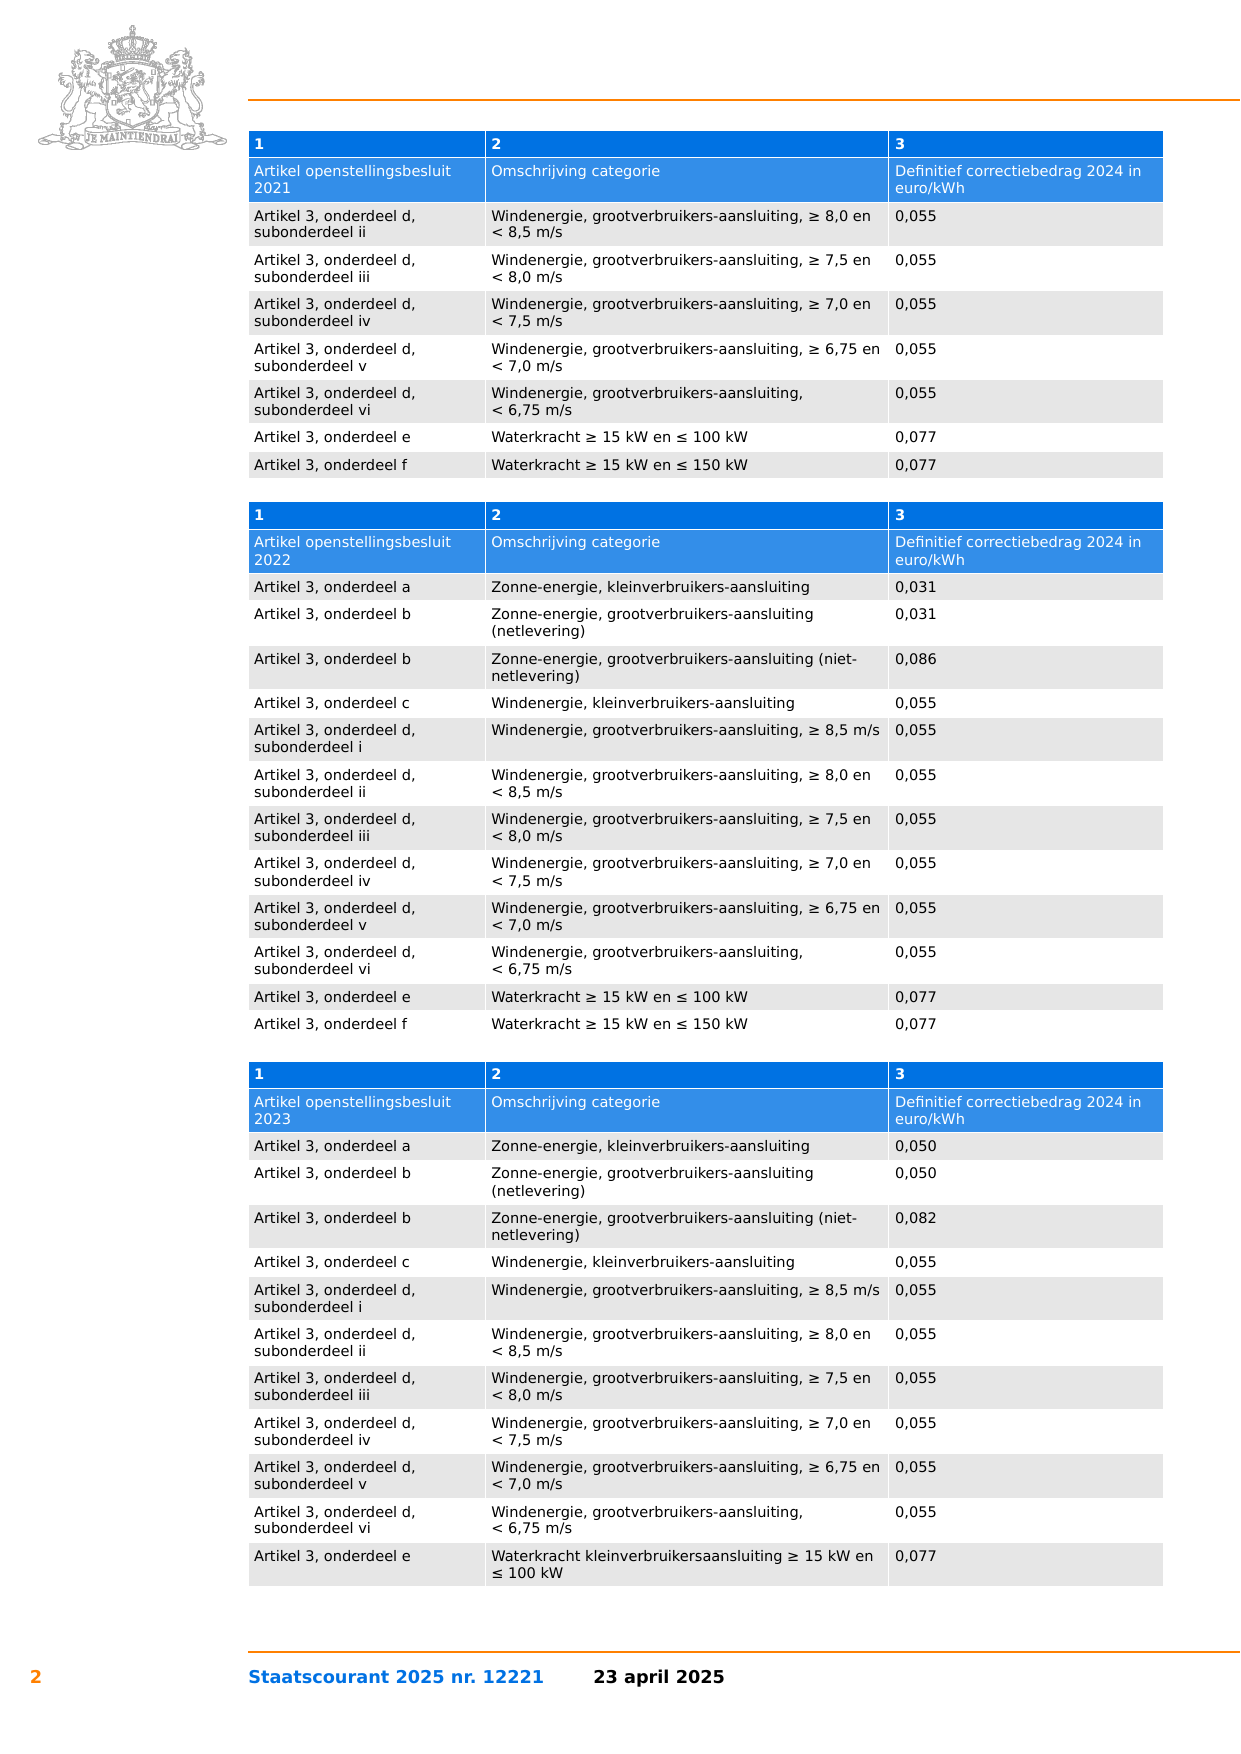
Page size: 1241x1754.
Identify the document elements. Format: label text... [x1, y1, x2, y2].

table_cell Windenergie, grootverbruikers-aansluiting, ≥ 7,5 en < 8,0 m/s [486, 247, 888, 290]
table_cell 0,050 [889, 1161, 1163, 1204]
table_cell 0,050 [889, 1133, 1163, 1160]
table_cell Zonne-energie, kleinverbruikers-aansluiting [486, 1133, 888, 1160]
table_cell Definitief correctiebedrag 2024 in euro/kWh [889, 1089, 1163, 1132]
table_cell Artikel 3, onderdeel d, subonderdeel v [249, 895, 485, 938]
table_cell 0,055 [889, 851, 1163, 894]
table_cell Waterkracht ≥ 15 kW en ≤ 150 kW [486, 1011, 888, 1038]
table_cell Artikel 3, onderdeel d, subonderdeel iv [249, 291, 485, 335]
table_header 3 [889, 131, 1163, 157]
table_cell Zonne-energie, grootverbruikers-aansluiting (niet-netlevering) [486, 646, 888, 689]
table_cell Artikel 3, onderdeel f [249, 1011, 485, 1038]
table_header 2 [486, 1062, 888, 1088]
table_cell 0,055 [889, 291, 1163, 335]
table_cell Windenergie, grootverbruikers-aansluiting, ≥ 8,5 m/s [486, 718, 888, 761]
table_cell Artikel openstellingsbesluit 2023 [249, 1089, 485, 1132]
table_cell 0,055 [889, 203, 1163, 246]
table_cell 0,031 [889, 574, 1163, 600]
table_cell 0,055 [889, 690, 1163, 717]
table_cell Windenergie, grootverbruikers-aansluiting, ≥ 7,0 en < 7,5 m/s [486, 291, 888, 335]
table_cell Windenergie, grootverbruikers-aansluiting, < 6,75 m/s [486, 380, 888, 423]
table_cell 0,055 [889, 1321, 1163, 1364]
table_cell Zonne-energie, grootverbruikers-aansluiting (niet-netlevering) [486, 1205, 888, 1248]
table_cell Artikel 3, onderdeel a [249, 574, 485, 600]
table_cell 0,055 [889, 1277, 1163, 1320]
table_cell Artikel 3, onderdeel e [249, 425, 485, 451]
table_cell Definitief correctiebedrag 2024 in euro/kWh [889, 158, 1163, 202]
table_cell Artikel 3, onderdeel d, subonderdeel i [249, 718, 485, 761]
table_cell Omschrijving categorie [486, 158, 888, 202]
table_cell Artikel 3, onderdeel b [249, 1161, 485, 1204]
table_cell Artikel 3, onderdeel c [249, 690, 485, 717]
table_cell 0,055 [889, 806, 1163, 850]
table_header 2 [486, 502, 888, 529]
table_cell Artikel 3, onderdeel d, subonderdeel iii [249, 806, 485, 850]
table_cell 0,055 [889, 718, 1163, 761]
table_cell Windenergie, grootverbruikers-aansluiting, < 6,75 m/s [486, 1499, 888, 1542]
table_cell Zonne-energie, grootverbruikers-aansluiting (netlevering) [486, 1161, 888, 1204]
table_cell Artikel 3, onderdeel d, subonderdeel iv [249, 1410, 485, 1453]
table_cell Artikel 3, onderdeel d, subonderdeel ii [249, 1321, 485, 1364]
table_cell Artikel 3, onderdeel d, subonderdeel iv [249, 851, 485, 894]
table_cell Waterkracht kleinverbruikersaansluiting ≥ 15 kW en ≤ 100 kW [486, 1543, 888, 1586]
table_cell Artikel 3, onderdeel b [249, 646, 485, 689]
table_cell Windenergie, grootverbruikers-aansluiting, ≥ 7,5 en < 8,0 m/s [486, 806, 888, 850]
table_cell 0,077 [889, 425, 1163, 451]
table_cell Artikel 3, onderdeel d, subonderdeel i [249, 1277, 485, 1320]
table_cell 0,077 [889, 1011, 1163, 1038]
table_cell 0,086 [889, 646, 1163, 689]
table_cell 0,055 [889, 1499, 1163, 1542]
table_cell 0,055 [889, 247, 1163, 290]
table_cell Artikel 3, onderdeel d, subonderdeel iii [249, 247, 485, 290]
table_cell 0,055 [889, 1250, 1163, 1276]
table_cell Artikel 3, onderdeel b [249, 1205, 485, 1248]
table_cell 0,055 [889, 336, 1163, 379]
table_cell Windenergie, grootverbruikers-aansluiting, ≥ 8,5 m/s [486, 1277, 888, 1320]
table_cell Windenergie, grootverbruikers-aansluiting, < 6,75 m/s [486, 940, 888, 983]
table_cell Waterkracht ≥ 15 kW en ≤ 100 kW [486, 425, 888, 451]
table_header 3 [889, 1062, 1163, 1088]
table_cell 0,055 [889, 1410, 1163, 1453]
table_cell Artikel 3, onderdeel d, subonderdeel vi [249, 380, 485, 423]
table_cell Artikel openstellingsbesluit 2021 [249, 158, 485, 202]
table_cell Windenergie, grootverbruikers-aansluiting, ≥ 8,0 en < 8,5 m/s [486, 762, 888, 805]
table_cell Artikel openstellingsbesluit 2022 [249, 530, 485, 573]
table_cell Artikel 3, onderdeel d, subonderdeel vi [249, 940, 485, 983]
table_header 1 [249, 1062, 485, 1088]
table_cell 0,077 [889, 984, 1163, 1010]
table_cell 0,055 [889, 895, 1163, 938]
table_cell Artikel 3, onderdeel b [249, 601, 485, 645]
table_cell 0,055 [889, 1366, 1163, 1409]
table_cell Windenergie, kleinverbruikers-aansluiting [486, 690, 888, 717]
table_cell Artikel 3, onderdeel c [249, 1250, 485, 1276]
table_header 1 [249, 131, 485, 157]
table_cell 0,077 [889, 1543, 1163, 1586]
table_cell Windenergie, grootverbruikers-aansluiting, ≥ 6,75 en < 7,0 m/s [486, 336, 888, 379]
table_cell Definitief correctiebedrag 2024 in euro/kWh [889, 530, 1163, 573]
table_header 2 [486, 131, 888, 157]
table_cell Windenergie, grootverbruikers-aansluiting, ≥ 6,75 en < 7,0 m/s [486, 1454, 888, 1498]
table_cell Windenergie, grootverbruikers-aansluiting, ≥ 7,0 en < 7,5 m/s [486, 851, 888, 894]
table_cell Windenergie, grootverbruikers-aansluiting, ≥ 6,75 en < 7,0 m/s [486, 895, 888, 938]
table_cell 0,055 [889, 762, 1163, 805]
table_cell Artikel 3, onderdeel d, subonderdeel vi [249, 1499, 485, 1542]
table_cell Artikel 3, onderdeel d, subonderdeel iii [249, 1366, 485, 1409]
table_cell Artikel 3, onderdeel d, subonderdeel ii [249, 762, 485, 805]
table_cell Zonne-energie, kleinverbruikers-aansluiting [486, 574, 888, 600]
table_cell 0,055 [889, 1454, 1163, 1498]
table_cell Artikel 3, onderdeel d, subonderdeel v [249, 1454, 485, 1498]
table_cell Artikel 3, onderdeel e [249, 1543, 485, 1586]
picture [38, 25, 227, 150]
table_cell Windenergie, kleinverbruikers-aansluiting [486, 1250, 888, 1276]
table_cell 0,082 [889, 1205, 1163, 1248]
table_cell Omschrijving categorie [486, 1089, 888, 1132]
table_cell Windenergie, grootverbruikers-aansluiting, ≥ 8,0 en < 8,5 m/s [486, 1321, 888, 1364]
table_cell Artikel 3, onderdeel d, subonderdeel v [249, 336, 485, 379]
table_cell Windenergie, grootverbruikers-aansluiting, ≥ 7,0 en < 7,5 m/s [486, 1410, 888, 1453]
table_cell Windenergie, grootverbruikers-aansluiting, ≥ 8,0 en < 8,5 m/s [486, 203, 888, 246]
table_cell Waterkracht ≥ 15 kW en ≤ 150 kW [486, 452, 888, 478]
table_cell Artikel 3, onderdeel a [249, 1133, 485, 1160]
table_cell Windenergie, grootverbruikers-aansluiting, ≥ 7,5 en < 8,0 m/s [486, 1366, 888, 1409]
table_header 1 [249, 502, 485, 529]
table_cell 0,055 [889, 940, 1163, 983]
table_cell Waterkracht ≥ 15 kW en ≤ 100 kW [486, 984, 888, 1010]
table_cell 0,055 [889, 380, 1163, 423]
table_cell Zonne-energie, grootverbruikers-aansluiting (netlevering) [486, 601, 888, 645]
table_cell Artikel 3, onderdeel f [249, 452, 485, 478]
table_cell Omschrijving categorie [486, 530, 888, 573]
table_cell 0,077 [889, 452, 1163, 478]
table_cell 0,031 [889, 601, 1163, 645]
table_cell Artikel 3, onderdeel e [249, 984, 485, 1010]
table_cell Artikel 3, onderdeel d, subonderdeel ii [249, 203, 485, 246]
table_header 3 [889, 502, 1163, 529]
